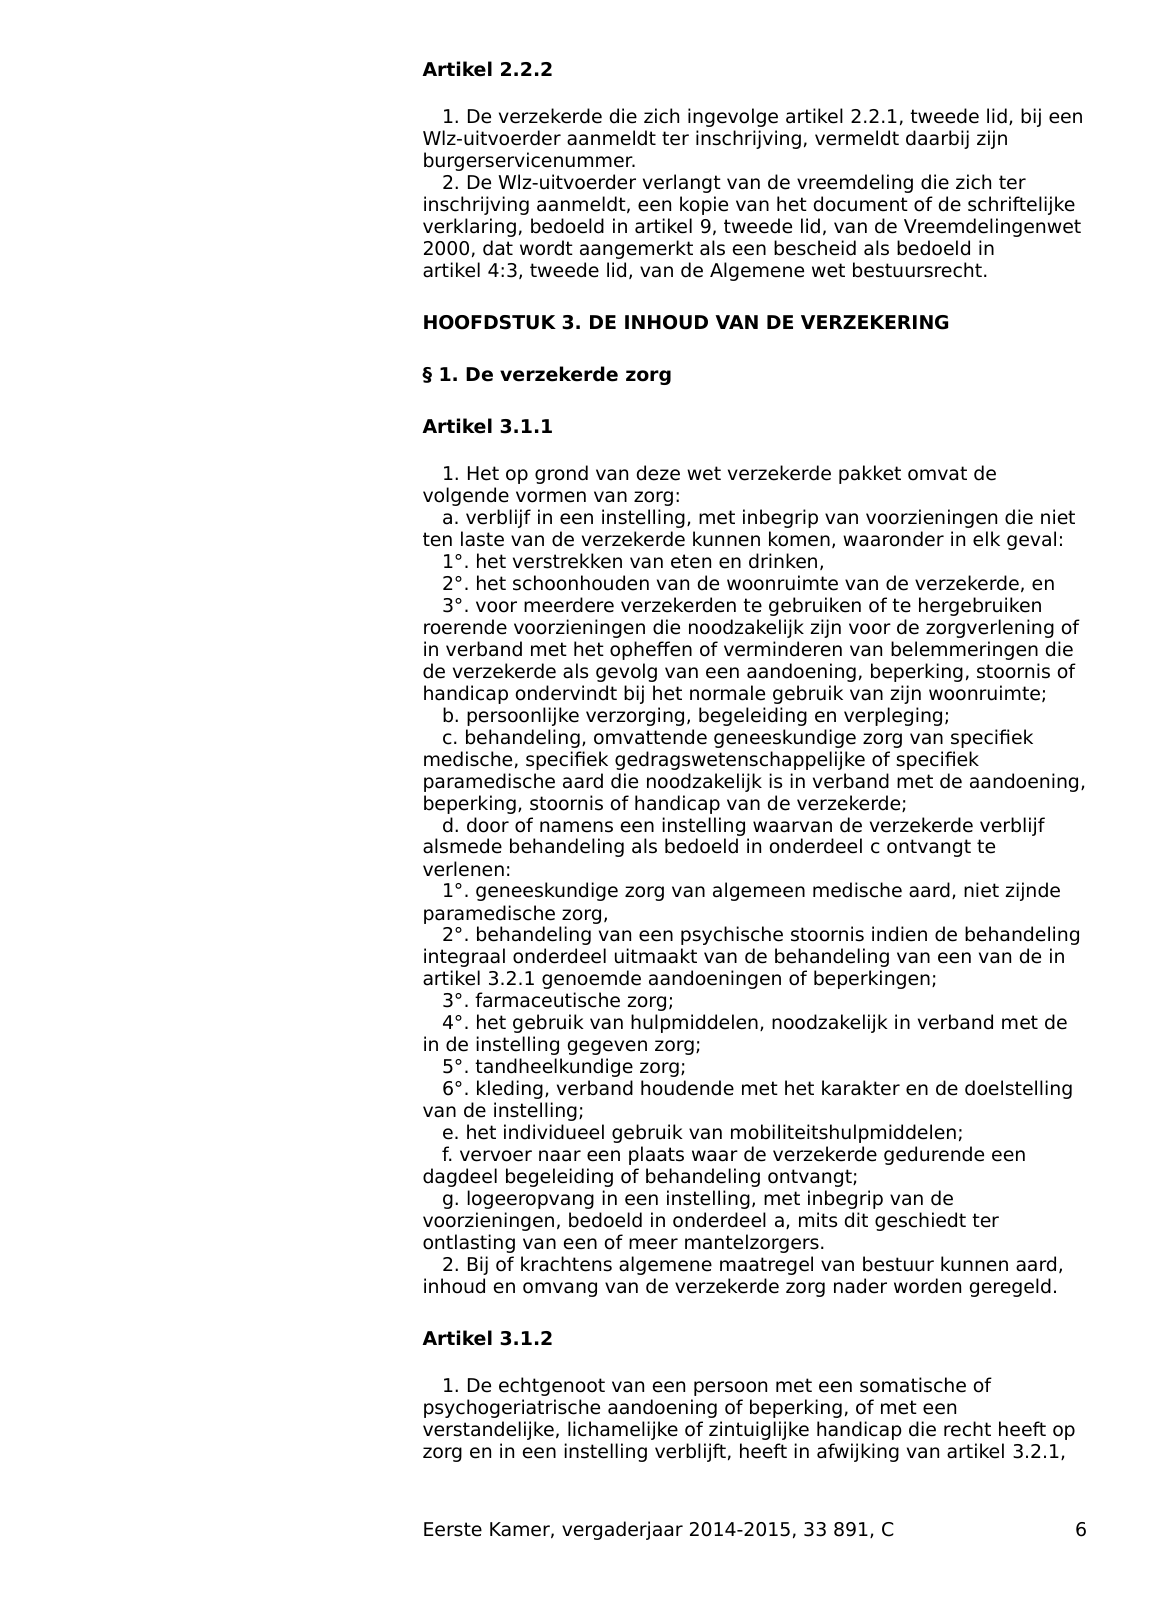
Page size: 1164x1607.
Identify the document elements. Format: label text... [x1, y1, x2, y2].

text 2°. het schoonhouden van de woonruimte van de verzekerde, en [422, 573, 1087, 595]
text 3°. voor meerdere verzekerden te gebruiken of te hergebruiken roerende voorzieningen die noodzakelijk zijn voor de zorgverlening of in verband met het opheffen of verminderen van belemmeringen die de verzekerde als gevolg van een aandoening, beperking, stoornis of handicap ondervindt bij het normale gebruik van zijn woonruimte; [422, 595, 1087, 704]
subtitle § 1. De verzekerde zorg [422, 364, 1087, 386]
subtitle Artikel 2.2.2 [422, 59, 1087, 81]
subtitle Artikel 3.1.2 [422, 1328, 1087, 1350]
text 1. Het op grond van deze wet verzekerde pakket omvat de volgende vormen van zorg: [422, 463, 1087, 507]
text 2. Bij of krachtens algemene maatregel van bestuur kunnen aard, inhoud en omvang van de verzekerde zorg nader worden geregeld. [422, 1254, 1087, 1298]
subtitle Artikel 3.1.1 [422, 416, 1087, 438]
text f. vervoer naar een plaats waar de verzekerde gedurende een dagdeel begeleiding of behandeling ontvangt; [422, 1144, 1087, 1188]
text 2°. behandeling van een psychische stoornis indien de behandeling integraal onderdeel uitmaakt van de behandeling van een van de in artikel 3.2.1 genoemde aandoeningen of beperkingen; [422, 924, 1087, 990]
text d. door of namens een instelling waarvan de verzekerde verblijf alsmede behandeling als bedoeld in onderdeel c ontvangt te verlenen: [422, 814, 1087, 880]
subtitle HOOFDSTUK 3. DE INHOUD VAN DE VERZEKERING [422, 312, 1087, 334]
text e. het individueel gebruik van mobiliteitshulpmiddelen; [422, 1122, 1087, 1144]
text 1°. het verstrekken van eten en drinken, [422, 551, 1087, 573]
text 1°. geneeskundige zorg van algemeen medische aard, niet zijnde paramedische zorg, [422, 880, 1087, 924]
text 2. De Wlz-uitvoerder verlangt van de vreemdeling die zich ter inschrijving aanmeldt, een kopie van het document of de schriftelijke verklaring, bedoeld in artikel 9, tweede lid, van de Vreemdelingenwet 2000, dat wordt aangemerkt als een bescheid als bedoeld in artikel 4:3, tweede lid, van de Algemene wet bestuursrecht. [422, 172, 1087, 282]
text a. verblijf in een instelling, met inbegrip van voorzieningen die niet ten laste van de verzekerde kunnen komen, waaronder in elk geval: [422, 507, 1087, 551]
text c. behandeling, omvattende geneeskundige zorg van specifiek medische, specifiek gedragswetenschappelijke of specifiek paramedische aard die noodzakelijk is in verband met de aandoening, beperking, stoornis of handicap van de verzekerde; [422, 727, 1087, 814]
text b. persoonlijke verzorging, begeleiding en verpleging; [422, 704, 1087, 727]
text g. logeeropvang in een instelling, met inbegrip van de voorzieningen, bedoeld in onderdeel a, mits dit geschiedt ter ontlasting van een of meer mantelzorgers. [422, 1188, 1087, 1254]
text 3°. farmaceutische zorg; [422, 990, 1087, 1012]
text 1. De verzekerde die zich ingevolge artikel 2.2.1, tweede lid, bij een Wlz-uitvoerder aanmeldt ter inschrijving, vermeldt daarbij zijn burgerservicenummer. [422, 106, 1087, 172]
text 1. De echtgenoot van een persoon met een somatische of psychogeriatrische aandoening of beperking, of met een verstandelijke, lichamelijke of zintuiglijke handicap die recht heeft op zorg en in een instelling verblijft, heeft in afwijking van artikel 3.2.1, [422, 1375, 1087, 1463]
text 4°. het gebruik van hulpmiddelen, noodzakelijk in verband met de in de instelling gegeven zorg; [422, 1012, 1087, 1056]
text 5°. tandheelkundige zorg; [422, 1056, 1087, 1078]
text 6°. kleding, verband houdende met het karakter en de doelstelling van de instelling; [422, 1078, 1087, 1122]
